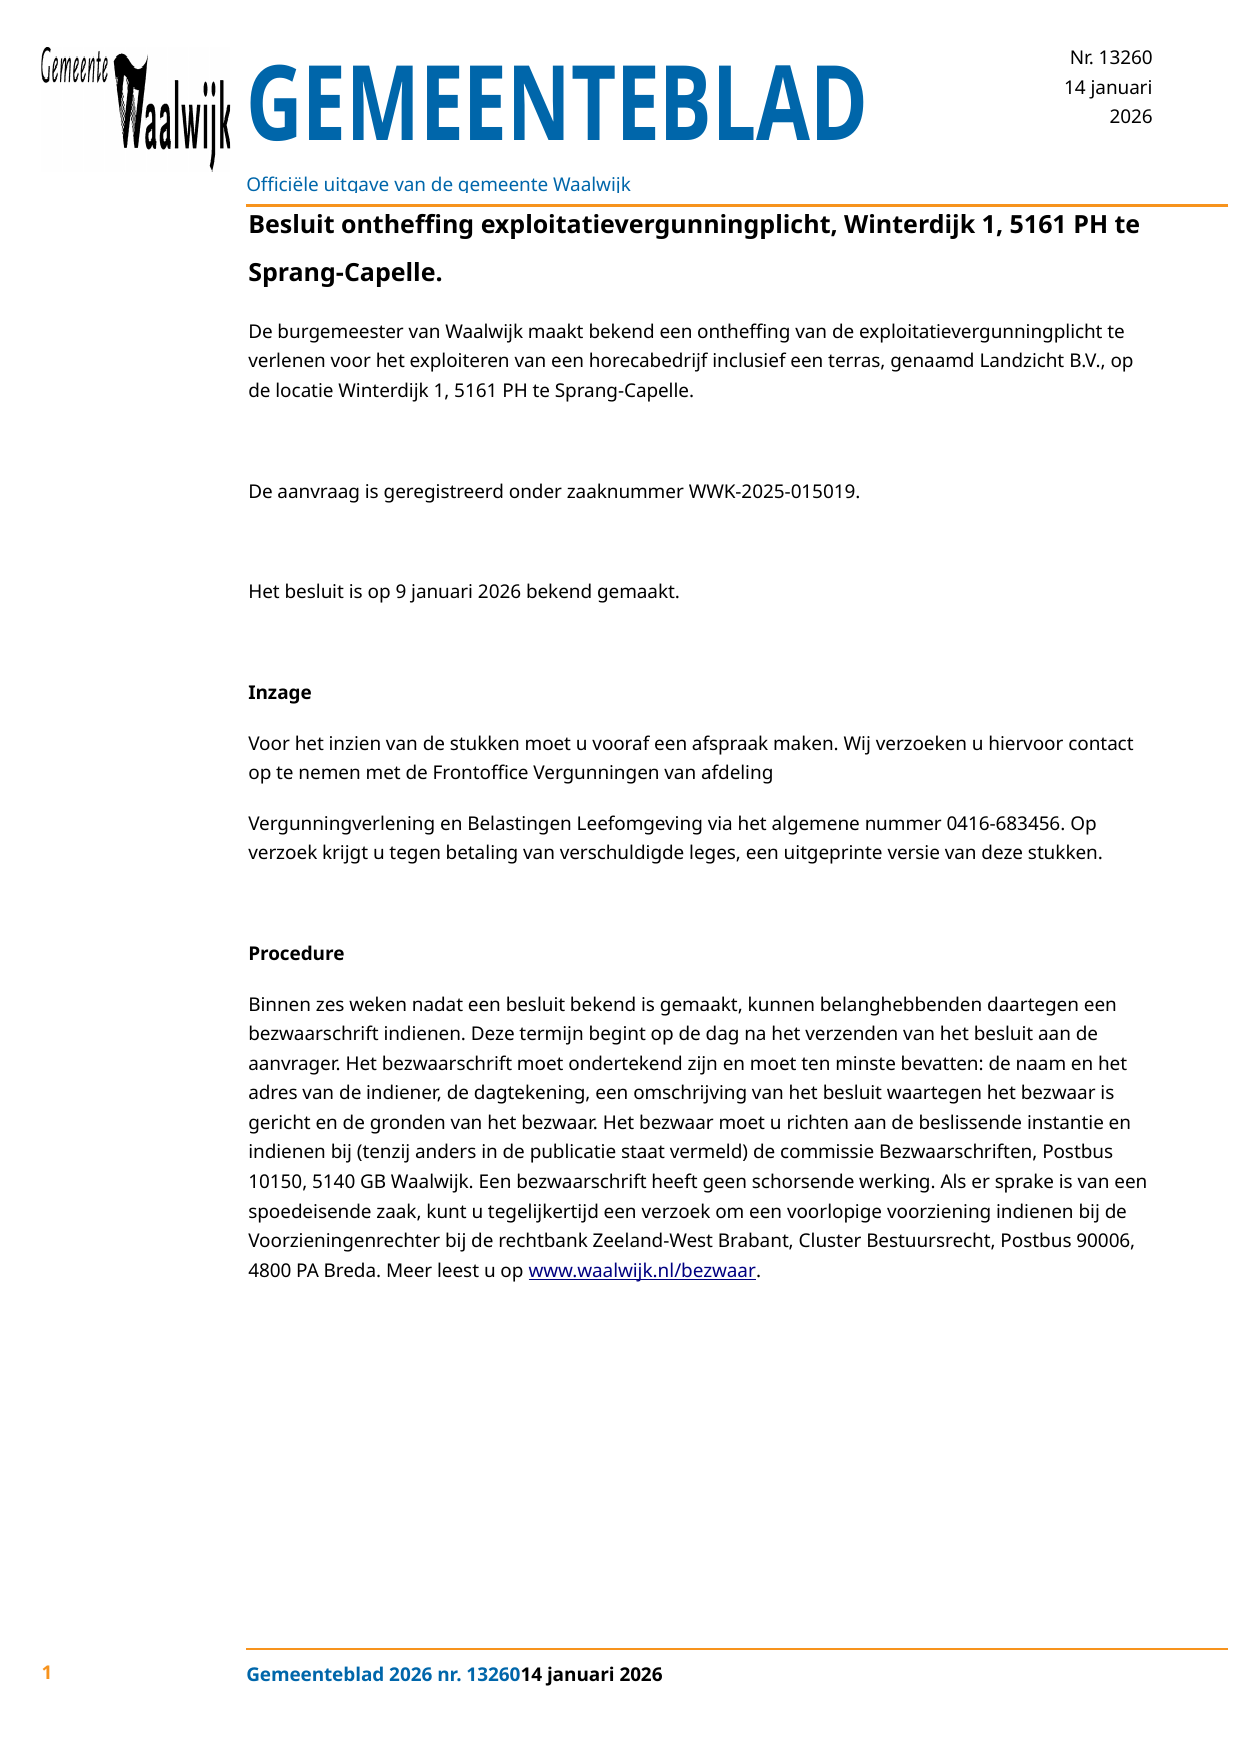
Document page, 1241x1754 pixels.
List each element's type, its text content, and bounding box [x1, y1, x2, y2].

text Besluit ontheffing exploitatievergunningplicht, Winterdijk 1, 5161 PH te Sprang-Capelle. [248, 207, 1152, 288]
text Voor het inzien van de stukken moet u vooraf een afspraak maken. Wij verzoeken u hiervoor contact op te nemen met de Frontoffice Vergunningen van afdeling [248, 730, 1152, 785]
text Inzage [248, 679, 1152, 705]
text Procedure [248, 940, 1152, 966]
text Binnen zes weken nadat een besluit bekend is gemaakt, kunnen belanghebbenden daartegen een bezwaarschrift indienen. Deze termijn begint op de dag na het verzenden van het besluit aan de aanvrager. Het bezwaarschrift moet ondertekend zijn en moet ten minste bevatten: de naam en het adres van de indiener, de dagtekening, een omschrijving van het besluit waartegen het bezwaar is gericht en de gronden van het bezwaar. Het bezwaar moet u richten aan de beslissende instantie en indienen bij (tenzij anders in de publicatie staat vermeld) de commissie Bezwaarschriften, Postbus 10150, 5140 GB Waalwijk. Een bezwaarschrift heeft geen schorsende werking. Als er sprake is van een spoedeisende zaak, kunt u tegelijkertijd een verzoek om een voorlopige voorziening indienen bij de Voorzieningenrechter bij de rechtbank Zeeland-West Brabant, Cluster Bestuursrecht, Postbus 90006, 4800 PA Breda. Meer leest u op www.waalwijk.nl/bezwaar. [248, 991, 1152, 1283]
text Het besluit is op 9 januari 2026 bekend gemaakt. [248, 579, 1152, 604]
text De burgemeester van Waalwijk maakt bekend een ontheffing van de exploitatievergunningplicht te verlenen voor het exploiteren van een horecabedrijf inclusief een terras, genaamd Landzicht B.V., op de locatie Winterdijk 1, 5161 PH te Sprang-Capelle. [248, 318, 1152, 403]
picture [41, 47, 231, 172]
text De aanvraag is geregistreerd onder zaaknummer WWK-2025-015019. [248, 478, 1152, 504]
text Vergunningverlening en Belastingen Leefomgeving via het algemene nummer 0416-683456. Op verzoek krijgt u tegen betaling van verschuldigde leges, een uitgeprinte versie van deze stukken. [248, 810, 1152, 865]
